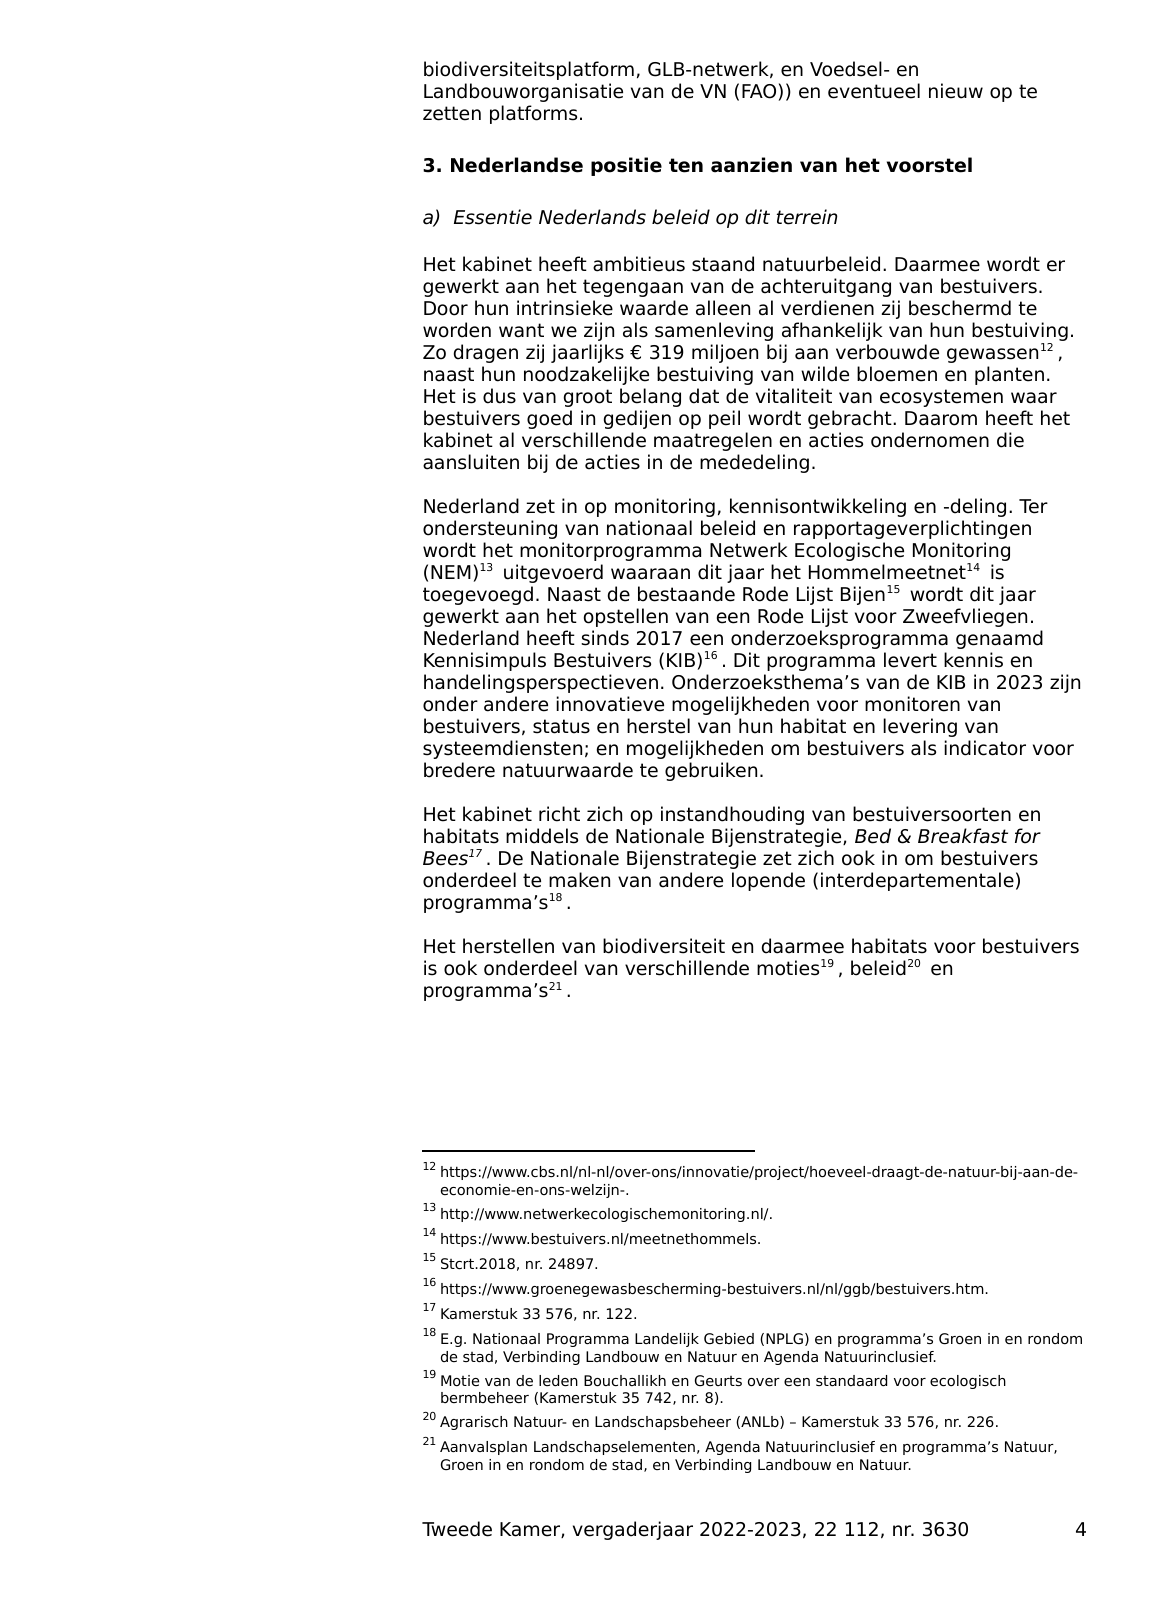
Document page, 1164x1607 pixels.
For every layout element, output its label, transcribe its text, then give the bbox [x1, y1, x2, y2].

text Kamerstuk 33 576, nr. 122. [422, 1302, 1087, 1324]
text Het kabinet richt zich op instandhouding van bestuiversoorten en habitats middels de Nationale Bijenstrategie, Bed & Breakfast for Bees. De Nationale Bijenstrategie zet zich ook in om bestuivers onderdeel te maken van andere lopende (interdepartementale) programma’s. [422, 804, 1087, 914]
text biodiversiteitsplatform, GLB-netwerk, en Voedsel- en Landbouworganisatie van de VN (FAO)) en eventueel nieuw op te zetten platforms. [422, 59, 1087, 125]
text https://www.bestuivers.nl/meetnethommels. [422, 1227, 1087, 1249]
subtitle a) Essentie Nederlands beleid op dit terrein [422, 207, 1087, 229]
text https://www.groenegewasbescherming-bestuivers.nl/nl/ggb/bestuivers.htm. [422, 1277, 1087, 1299]
subtitle 3. Nederlandse positie ten aanzien van het voorstel [422, 155, 1087, 177]
text Agrarisch Natuur- en Landschapsbeheer (ANLb) – Kamerstuk 33 576, nr. 226. [422, 1410, 1087, 1432]
text E.g. Nationaal Programma Landelijk Gebied (NPLG) en programma’s Groen in en rondom de stad, Verbinding Landbouw en Natuur en Agenda Natuurinclusief. [422, 1327, 1087, 1366]
text Nederland zet in op monitoring, kennisontwikkeling en -deling. Ter ondersteuning van nationaal beleid en rapportageverplichtingen wordt het monitorprogramma Netwerk Ecologische Monitoring (NEM) uitgevoerd waaraan dit jaar het Hommelmeetnet is toegevoegd. Naast de bestaande Rode Lijst Bijen wordt dit jaar gewerkt aan het opstellen van een Rode Lijst voor Zweefvliegen. Nederland heeft sinds 2017 een onderzoeksprogramma genaamd Kennisimpuls Bestuivers (KIB). Dit programma levert kennis en handelingsperspectieven. Onderzoeksthema’s van de KIB in 2023 zijn onder andere innovatieve mogelijkheden voor monitoren van bestuivers, status en herstel van hun habitat en levering van systeemdiensten; en mogelijkheden om bestuivers als indicator voor bredere natuurwaarde te gebruiken. [422, 496, 1087, 782]
text http://www.netwerkecologischemonitoring.nl/. [422, 1202, 1087, 1224]
text https://www.cbs.nl/nl-nl/over-ons/innovatie/project/hoeveel-draagt-de-natuur-bij-aan-de-economie-en-ons-welzijn-. [422, 1160, 1087, 1199]
text Het herstellen van biodiversiteit en daarmee habitats voor bestuivers is ook onderdeel van verschillende moties, beleid en programma’s. [422, 936, 1087, 1002]
text Stcrt.2018, nr. 24897. [422, 1252, 1087, 1274]
text Aanvalsplan Landschapselementen, Agenda Natuurinclusief en programma’s Natuur, Groen in en rondom de stad, en Verbinding Landbouw en Natuur. [422, 1435, 1087, 1474]
text Het kabinet heeft ambitieus staand natuurbeleid. Daarmee wordt er gewerkt aan het tegengaan van de achteruitgang van bestuivers. Door hun intrinsieke waarde alleen al verdienen zij beschermd te worden want we zijn als samenleving afhankelijk van hun bestuiving. Zo dragen zij jaarlijks € 319 miljoen bij aan verbouwde gewassen, naast hun noodzakelijke bestuiving van wilde bloemen en planten. Het is dus van groot belang dat de vitaliteit van ecosystemen waar bestuivers goed in gedijen op peil wordt gebracht. Daarom heeft het kabinet al verschillende maatregelen en acties ondernomen die aansluiten bij de acties in de mededeling. [422, 254, 1087, 474]
text Motie van de leden Bouchallikh en Geurts over een standaard voor ecologisch bermbeheer (Kamerstuk 35 742, nr. 8). [422, 1368, 1087, 1407]
